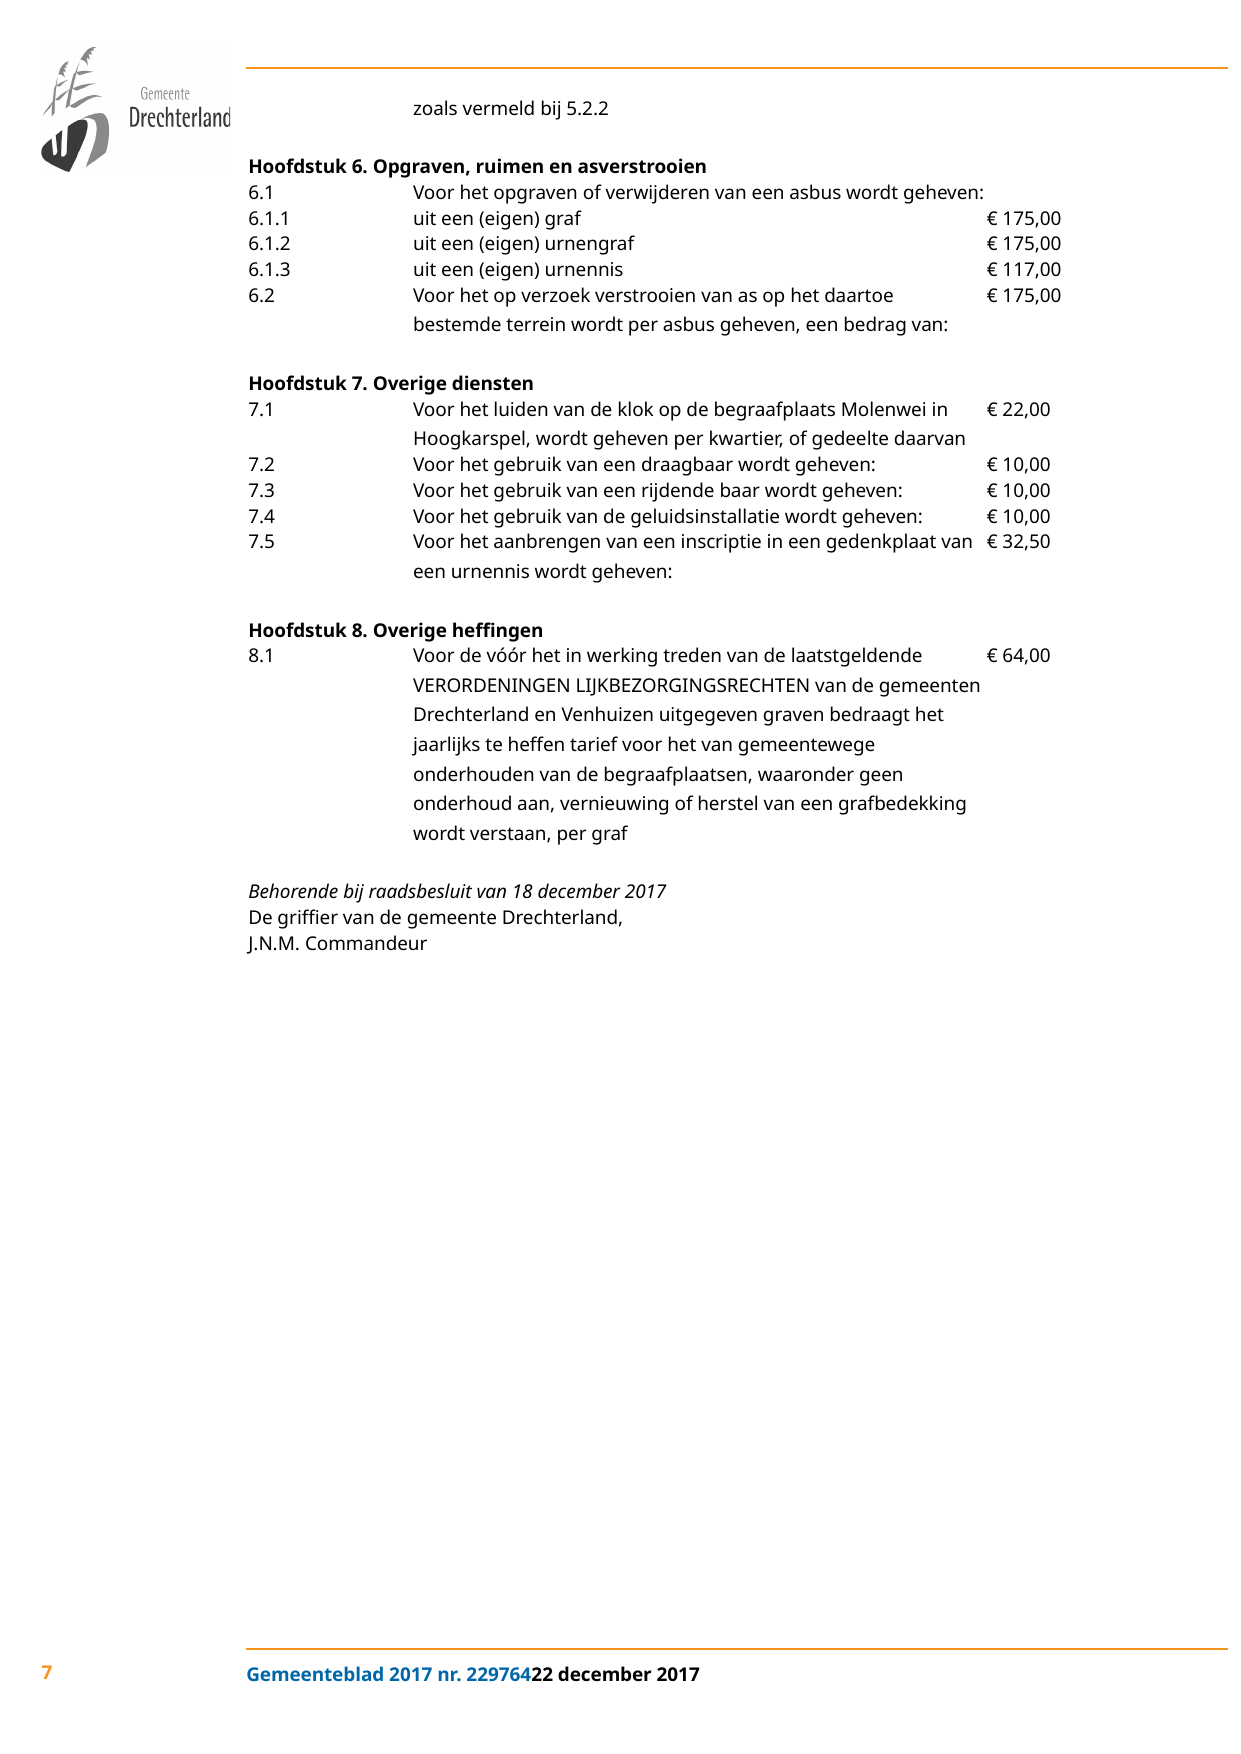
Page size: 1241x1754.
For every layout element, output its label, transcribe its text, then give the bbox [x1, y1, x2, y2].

table_cell 6.1.3 [248, 256, 413, 282]
table_cell 7.5 [248, 529, 413, 584]
table_cell 6.1.2 [248, 231, 413, 256]
text Behorende bij raadsbesluit van 18 december 2017 [248, 878, 1152, 904]
table_cell Voor de vóór het in werking treden van de laatstgeldende VERORDENINGEN LIJKBEZORGINGSRECHTEN van de gemeenten Drechterland en Venhuizen uitgegeven graven bedraagt het jaarlijks te heffen tarief voor het van gemeentewege onderhouden van de begraafplaatsen, waaronder geen onderhoud aan, vernieuwing of herstel van een grafbedekking wordt verstaan, per graf [413, 643, 987, 846]
table_cell Voor het gebruik van een draagbaar wordt geheven: [413, 451, 987, 477]
table_cell 6.1 [248, 179, 413, 205]
table_cell € 32,50 [987, 529, 1152, 584]
table_cell 8.1 [248, 643, 413, 846]
table_cell 7.2 [248, 451, 413, 477]
table_header Hoofdstuk 6. Opgraven, ruimen en asverstrooien [248, 154, 1152, 179]
table_cell € 10,00 [987, 477, 1152, 503]
table_cell uit een (eigen) graf [413, 205, 987, 231]
table_cell Voor het aanbrengen van een inscriptie in een gedenkplaat van een urnennis wordt geheven: [413, 529, 987, 584]
table_cell € 10,00 [987, 503, 1152, 528]
table_cell 7.3 [248, 477, 413, 503]
table_header Hoofdstuk 7. Overige diensten [248, 370, 1152, 396]
table_cell Voor het luiden van de klok op de begraafplaats Molenwei in Hoogkarspel, wordt geheven per kwartier, of gedeelte daarvan [413, 396, 987, 451]
picture [41, 47, 231, 172]
table_cell 6.2 [248, 282, 413, 337]
table_cell zoals vermeld bij 5.2.2 [413, 95, 987, 121]
table_cell Voor het op verzoek verstrooien van as op het daartoe bestemde terrein wordt per asbus geheven, een bedrag van: [413, 282, 987, 337]
table_cell € 22,00 [987, 396, 1152, 451]
table_header Hoofdstuk 8. Overige heffingen [248, 617, 1152, 642]
table_cell 7.4 [248, 503, 413, 528]
table_cell Voor het gebruik van de geluidsinstallatie wordt geheven: [413, 503, 987, 528]
table_cell € 64,00 [987, 643, 1152, 846]
table_cell € 175,00 [987, 205, 1152, 231]
table_cell 6.1.1 [248, 205, 413, 231]
table_cell uit een (eigen) urnennis [413, 256, 987, 282]
text J.N.M. Commandeur [248, 930, 1152, 956]
table_cell [987, 179, 1152, 205]
text De griffier van de gemeente Drechterland, [248, 904, 1152, 930]
table_cell € 10,00 [987, 451, 1152, 477]
table_cell € 175,00 [987, 282, 1152, 337]
table_cell € 117,00 [987, 256, 1152, 282]
table_cell 7.1 [248, 396, 413, 451]
table_cell uit een (eigen) urnengraf [413, 231, 987, 256]
table_cell Voor het opgraven of verwijderen van een asbus wordt geheven: [413, 179, 987, 205]
table_cell [987, 95, 1152, 121]
table_cell € 175,00 [987, 231, 1152, 256]
table_cell Voor het gebruik van een rijdende baar wordt geheven: [413, 477, 987, 503]
table_cell [248, 95, 413, 121]
